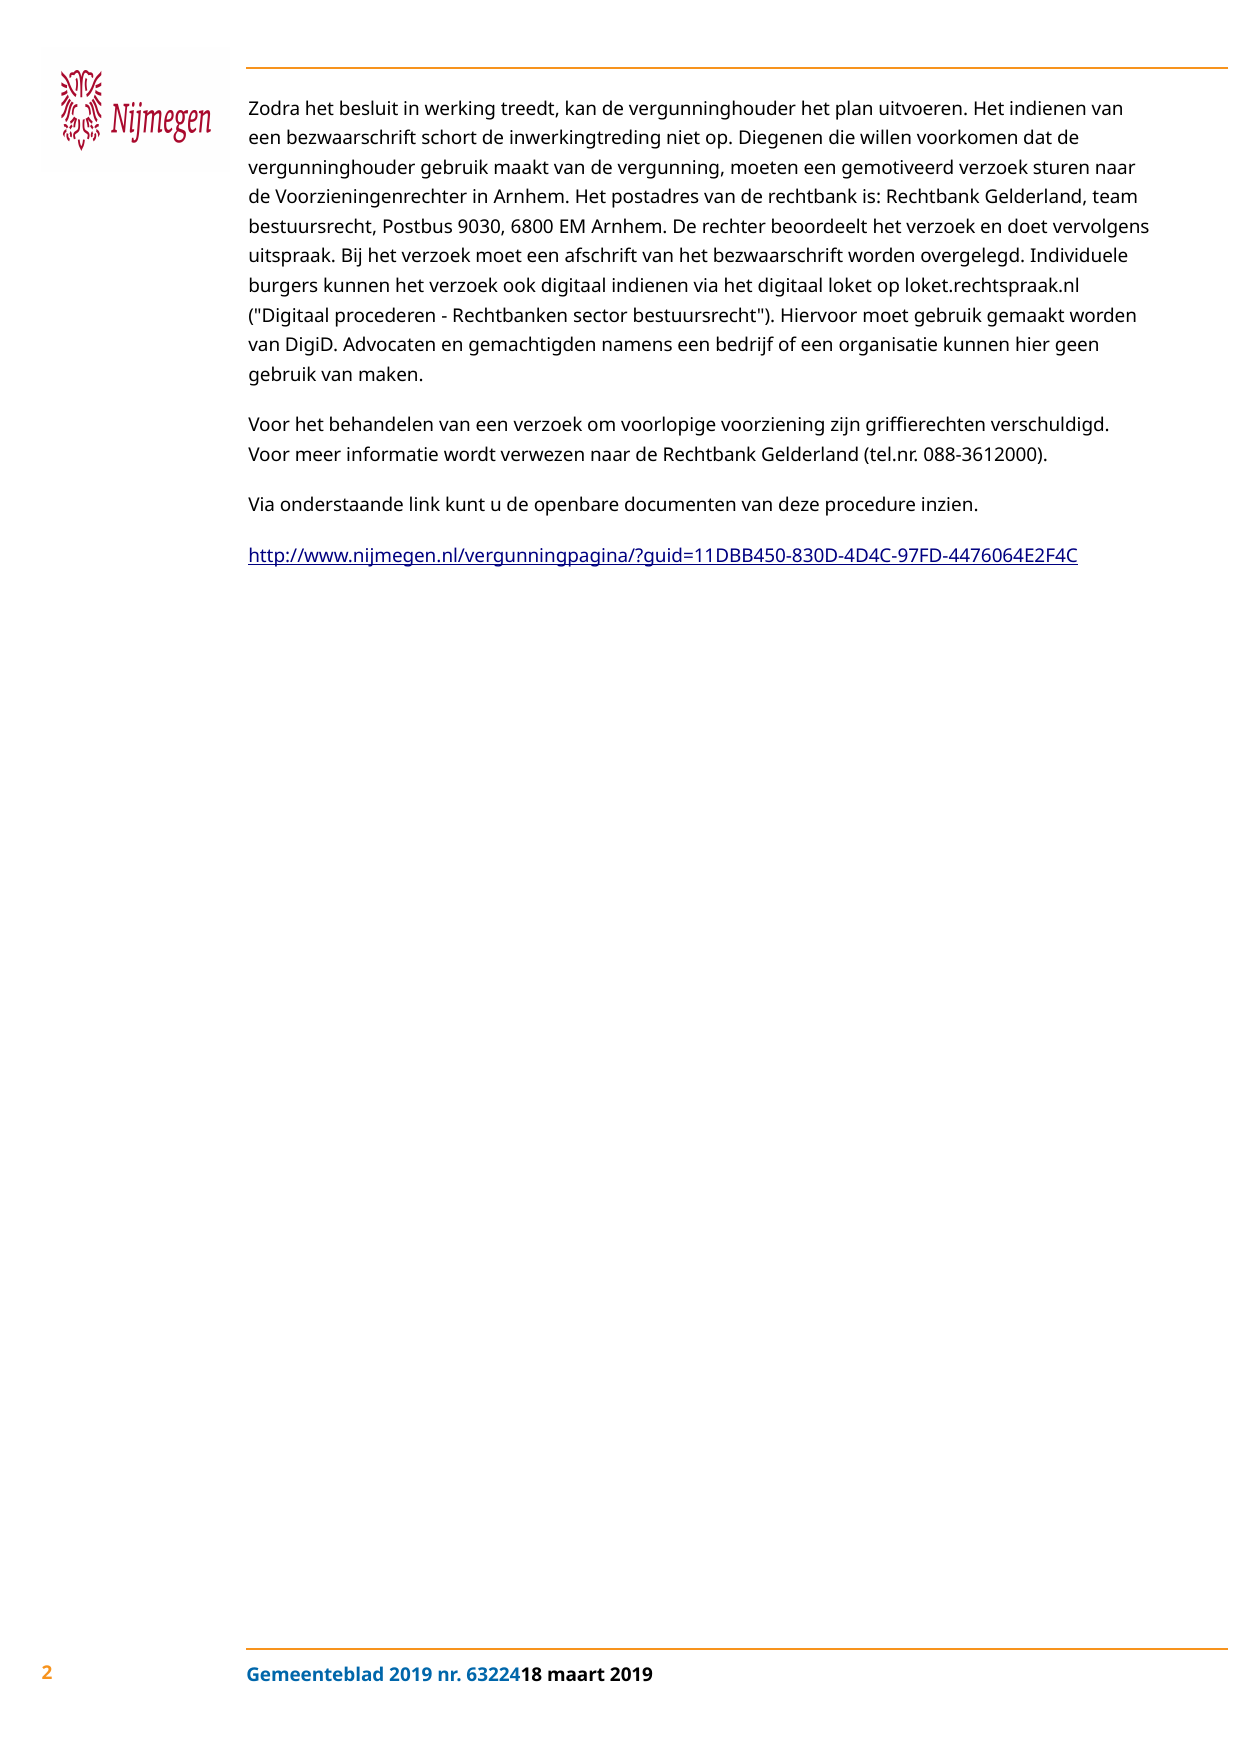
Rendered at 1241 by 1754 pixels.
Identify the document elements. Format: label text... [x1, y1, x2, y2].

text Zodra het besluit in werking treedt, kan de vergunninghouder het plan uitvoeren. Het indienen van een bezwaarschrift schort de inwerkingtreding niet op. Diegenen die willen voorkomen dat de vergunninghouder gebruik maakt van de vergunning, moeten een gemotiveerd verzoek sturen naar de Voorzieningenrechter in Arnhem. Het postadres van de rechtbank is: Rechtbank Gelderland, team bestuursrecht, Postbus 9030, 6800 EM Arnhem. De rechter beoordeelt het verzoek en doet vervolgens uitspraak. Bij het verzoek moet een afschrift van het bezwaarschrift worden overgelegd. Individuele burgers kunnen het verzoek ook digitaal indienen via het digitaal loket op loket.rechtspraak.nl ("Digitaal procederen - Rechtbanken sector bestuursrecht"). Hiervoor moet gebruik gemaakt worden van DigiD. Advocaten en gemachtigden namens een bedrijf of een organisatie kunnen hier geen gebruik van maken. [248, 95, 1152, 387]
text Via onderstaande link kunt u de openbare documenten van deze procedure inzien. [248, 491, 1152, 517]
text http://www.nijmegen.nl/vergunningpagina/?guid=11DBB450-830D-4D4C-97FD-4476064E2F4C [248, 542, 1152, 568]
picture [41, 47, 231, 172]
text Voor het behandelen van een verzoek om voorlopige voorziening zijn griffierechten verschuldigd. Voor meer informatie wordt verwezen naar de Rechtbank Gelderland (tel.nr. 088-3612000). [248, 411, 1152, 467]
